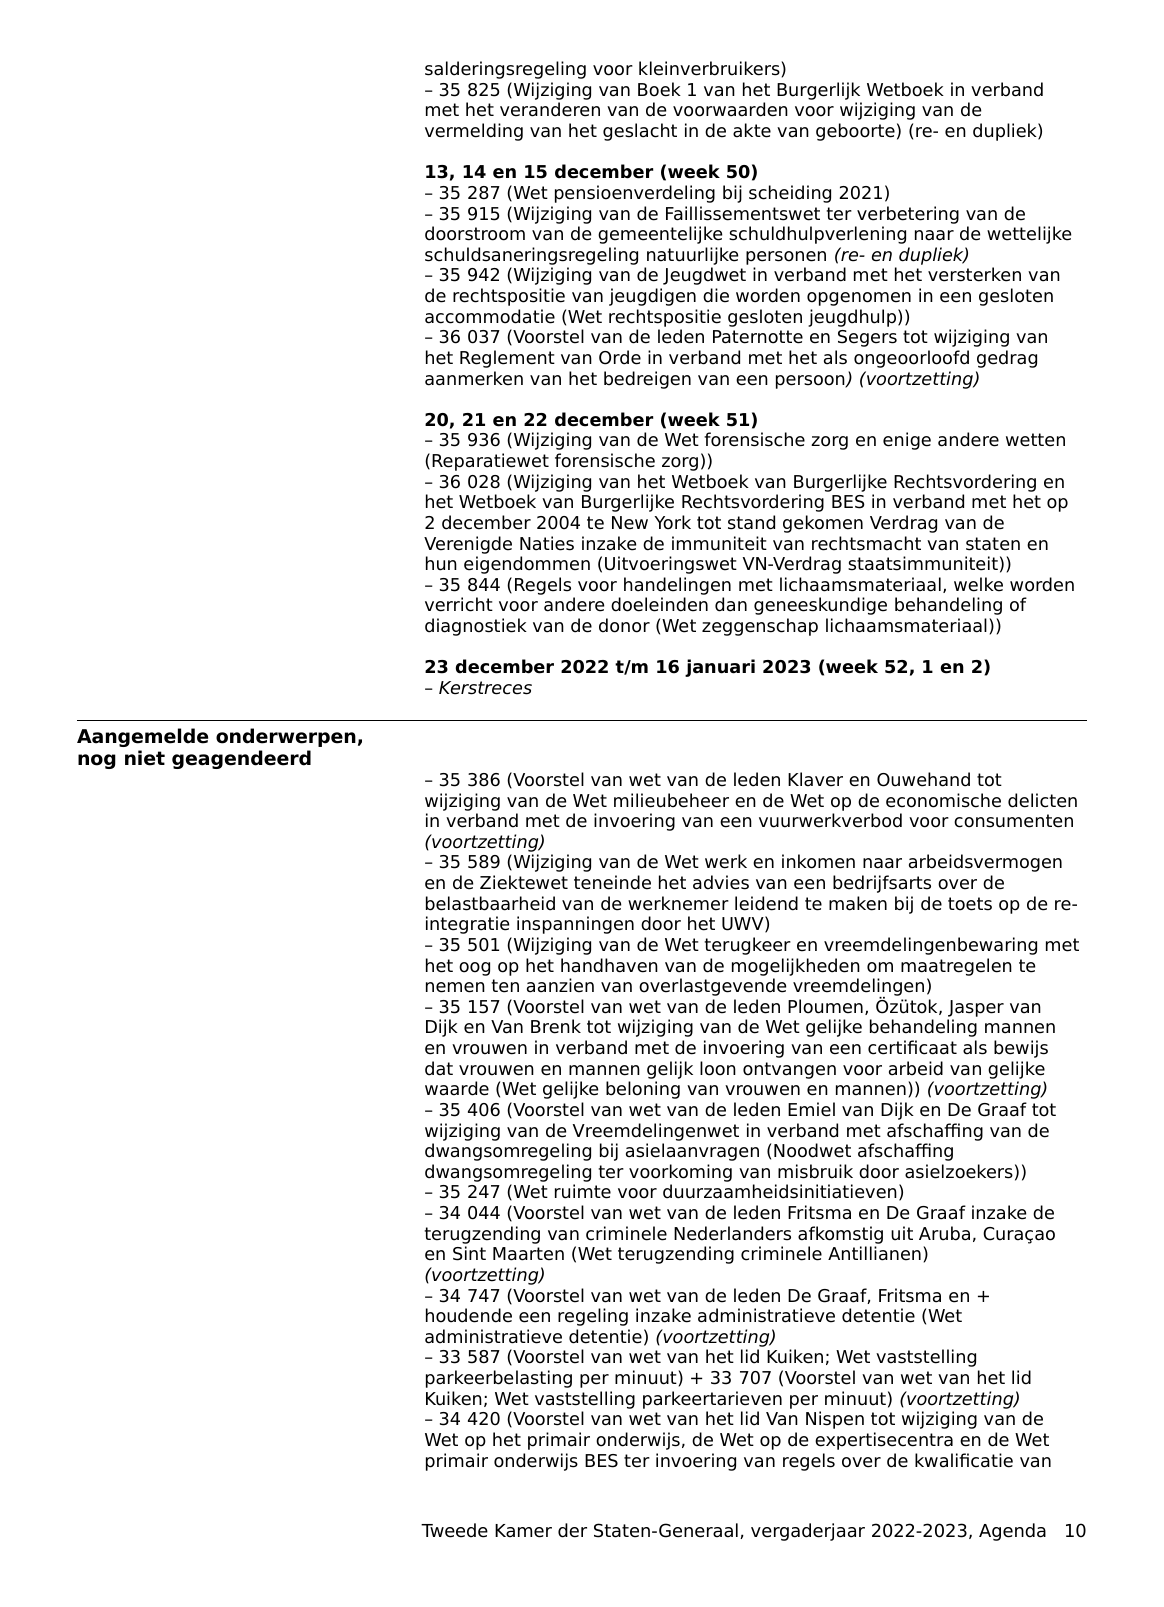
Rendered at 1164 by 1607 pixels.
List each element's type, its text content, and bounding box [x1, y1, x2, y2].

table_cell [77, 80, 401, 142]
table_cell [401, 183, 418, 203]
table_cell [77, 1409, 401, 1471]
table_cell [401, 265, 418, 327]
table_cell [77, 265, 401, 327]
table_cell – 33 587 (Voorstel van wet van het lid Kuiken; Wet vaststelling parkeerbelasting per minuut) + 33 707 (Voorstel van wet van het lid Kuiken; Wet vaststelling parkeertarieven per minuut) (voortzetting) [418, 1348, 1087, 1409]
table_cell [401, 1203, 418, 1265]
table_cell [401, 575, 418, 637]
table_cell [401, 637, 418, 657]
table_cell [401, 472, 418, 575]
table_cell – Kerstreces [418, 678, 1087, 698]
table_cell [77, 59, 401, 80]
table_cell [401, 678, 418, 698]
table_cell – 36 028 (Wijziging van het Wetboek van Burgerlijke Rechtsvordering en het Wetboek van Burgerlijke Rechtsvordering BES in verband met het op 2 december 2004 te New York tot stand gekomen Verdrag van de Verenigde Naties inzake de immuniteit van rechtsmacht van staten en hun eigendommen (Uitvoeringswet VN-Verdrag staatsimmuniteit)) [418, 472, 1087, 575]
table_cell 13, 14 en 15 december (week 50) [418, 162, 1087, 183]
table_cell [77, 853, 401, 935]
table_cell [401, 770, 418, 852]
table_cell – 35 589 (Wijziging van de Wet werk en inkomen naar arbeidsvermogen en de Ziektewet teneinde het advies van een bedrijfsarts over de belastbaarheid van de werknemer leidend te maken bij de toets op de re-integratie inspanningen door het UWV) [418, 853, 1087, 935]
table_cell [77, 1265, 401, 1286]
table_cell [401, 142, 418, 162]
table_header [401, 721, 418, 770]
table_cell [401, 1409, 418, 1471]
table_header Aangemelde onderwerpen, nog niet geagendeerd [77, 721, 401, 770]
table_cell – 35 247 (Wet ruimte voor duurzaamheidsinitiatieven) [418, 1183, 1087, 1203]
table_cell [401, 1265, 418, 1286]
table_cell [77, 430, 401, 472]
table_cell – 35 825 (Wijziging van Boek 1 van het Burgerlijk Wetboek in verband met het veranderen van de voorwaarden voor wijziging van de vermelding van het geslacht in de akte van geboorte) (re- en dupliek) [418, 80, 1087, 142]
table_cell [77, 183, 401, 203]
table_cell [401, 204, 418, 265]
table_cell 20, 21 en 22 december (week 51) [418, 410, 1087, 430]
table_cell [401, 1100, 418, 1182]
table_cell [77, 410, 401, 430]
table_cell [77, 327, 401, 389]
table_cell – 35 501 (Wijziging van de Wet terugkeer en vreemdelingenbewaring met het oog op het handhaven van de mogelijkheden om maatregelen te nemen ten aanzien van overlastgevende vreemdelingen) [418, 935, 1087, 997]
table_cell – 35 386 (Voorstel van wet van de leden Klaver en Ouwehand tot wijziging van de Wet milieubeheer en de Wet op de economische delicten in verband met de invoering van een vuurwerkverbod voor consumenten (voortzetting) [418, 770, 1087, 852]
table_cell [401, 935, 418, 997]
table_cell [401, 59, 418, 80]
table_cell [77, 1183, 401, 1203]
table_cell [401, 997, 418, 1100]
table_cell – 34 747 (Voorstel van wet van de leden De Graaf, Fritsma en + houdende een regeling inzake administratieve detentie (Wet administratieve detentie) (voortzetting) [418, 1286, 1087, 1347]
table_cell – 35 287 (Wet pensioenverdeling bij scheiding 2021) [418, 183, 1087, 203]
table_cell [401, 430, 418, 472]
table_cell [401, 162, 418, 183]
table_cell – 36 037 (Voorstel van de leden Paternotte en Segers tot wijziging van het Reglement van Orde in verband met het als ongeoorloofd gedrag aanmerken van het bedreigen van een persoon) (voortzetting) [418, 327, 1087, 389]
table_cell [401, 327, 418, 389]
table_header [418, 721, 1087, 770]
table_cell [401, 1286, 418, 1347]
table_cell [77, 1100, 401, 1182]
table_cell [401, 853, 418, 935]
table_cell [77, 770, 401, 852]
table_cell – 35 942 (Wijziging van de Jeugdwet in verband met het versterken van de rechtspositie van jeugdigen die worden opgenomen in een gesloten accommodatie (Wet rechtspositie gesloten jeugdhulp)) [418, 265, 1087, 327]
table_cell – 34 044 (Voorstel van wet van de leden Fritsma en De Graaf inzake de terugzending van criminele Nederlanders afkomstig uit Aruba, Curaçao en Sint Maarten (Wet terugzending criminele Antillianen) [418, 1203, 1087, 1265]
table_cell salderingsregeling voor kleinverbruikers) [418, 59, 1087, 80]
table_cell [77, 389, 401, 410]
table_cell [77, 637, 401, 657]
table_cell [77, 678, 401, 698]
table_cell – 35 406 (Voorstel van wet van de leden Emiel van Dijk en De Graaf tot wijziging van de Vreemdelingenwet in verband met afschaffing van de dwangsomregeling bij asielaanvragen (Noodwet afschaffing dwangsomregeling ter voorkoming van misbruik door asielzoekers)) [418, 1100, 1087, 1182]
table_cell [401, 1348, 418, 1409]
table_cell [401, 389, 418, 410]
table_cell – 35 157 (Voorstel van wet van de leden Ploumen, Özütok, Jasper van Dijk en Van Brenk tot wijziging van de Wet gelijke behandeling mannen en vrouwen in verband met de invoering van een certificaat als bewijs dat vrouwen en mannen gelijk loon ontvangen voor arbeid van gelijke waarde (Wet gelijke beloning van vrouwen en mannen)) (voortzetting) [418, 997, 1087, 1100]
table_cell – 35 936 (Wijziging van de Wet forensische zorg en enige andere wetten (Reparatiewet forensische zorg)) [418, 430, 1087, 472]
table_cell [401, 80, 418, 142]
table_cell [77, 1348, 401, 1409]
table_cell [418, 142, 1087, 162]
table_cell [401, 1183, 418, 1203]
table_cell [77, 997, 401, 1100]
table_cell [418, 389, 1087, 410]
table_cell [418, 637, 1087, 657]
table_cell [77, 657, 401, 678]
table_cell – 35 844 (Regels voor handelingen met lichaamsmateriaal, welke worden verricht voor andere doeleinden dan geneeskundige behandeling of diagnostiek van de donor (Wet zeggenschap lichaamsmateriaal)) [418, 575, 1087, 637]
table_cell [77, 142, 401, 162]
table_cell [77, 204, 401, 265]
table_cell [77, 162, 401, 183]
table_cell (voortzetting) [418, 1265, 1087, 1286]
table_cell [77, 472, 401, 575]
table_cell – 35 915 (Wijziging van de Faillissementswet ter verbetering van de doorstroom van de gemeentelijke schuldhulpverlening naar de wettelijke schuldsaneringsregeling natuurlijke personen (re- en dupliek) [418, 204, 1087, 265]
table_cell – 34 420 (Voorstel van wet van het lid Van Nispen tot wijziging van de Wet op het primair onderwijs, de Wet op de expertisecentra en de Wet primair onderwijs BES ter invoering van regels over de kwalificatie van [418, 1409, 1087, 1471]
table_cell [77, 575, 401, 637]
table_cell 23 december 2022 t/m 16 januari 2023 (week 52, 1 en 2) [418, 657, 1087, 678]
table_cell [401, 657, 418, 678]
table_cell [77, 935, 401, 997]
table_cell [77, 1286, 401, 1347]
table_cell [401, 410, 418, 430]
table_cell [77, 1203, 401, 1265]
